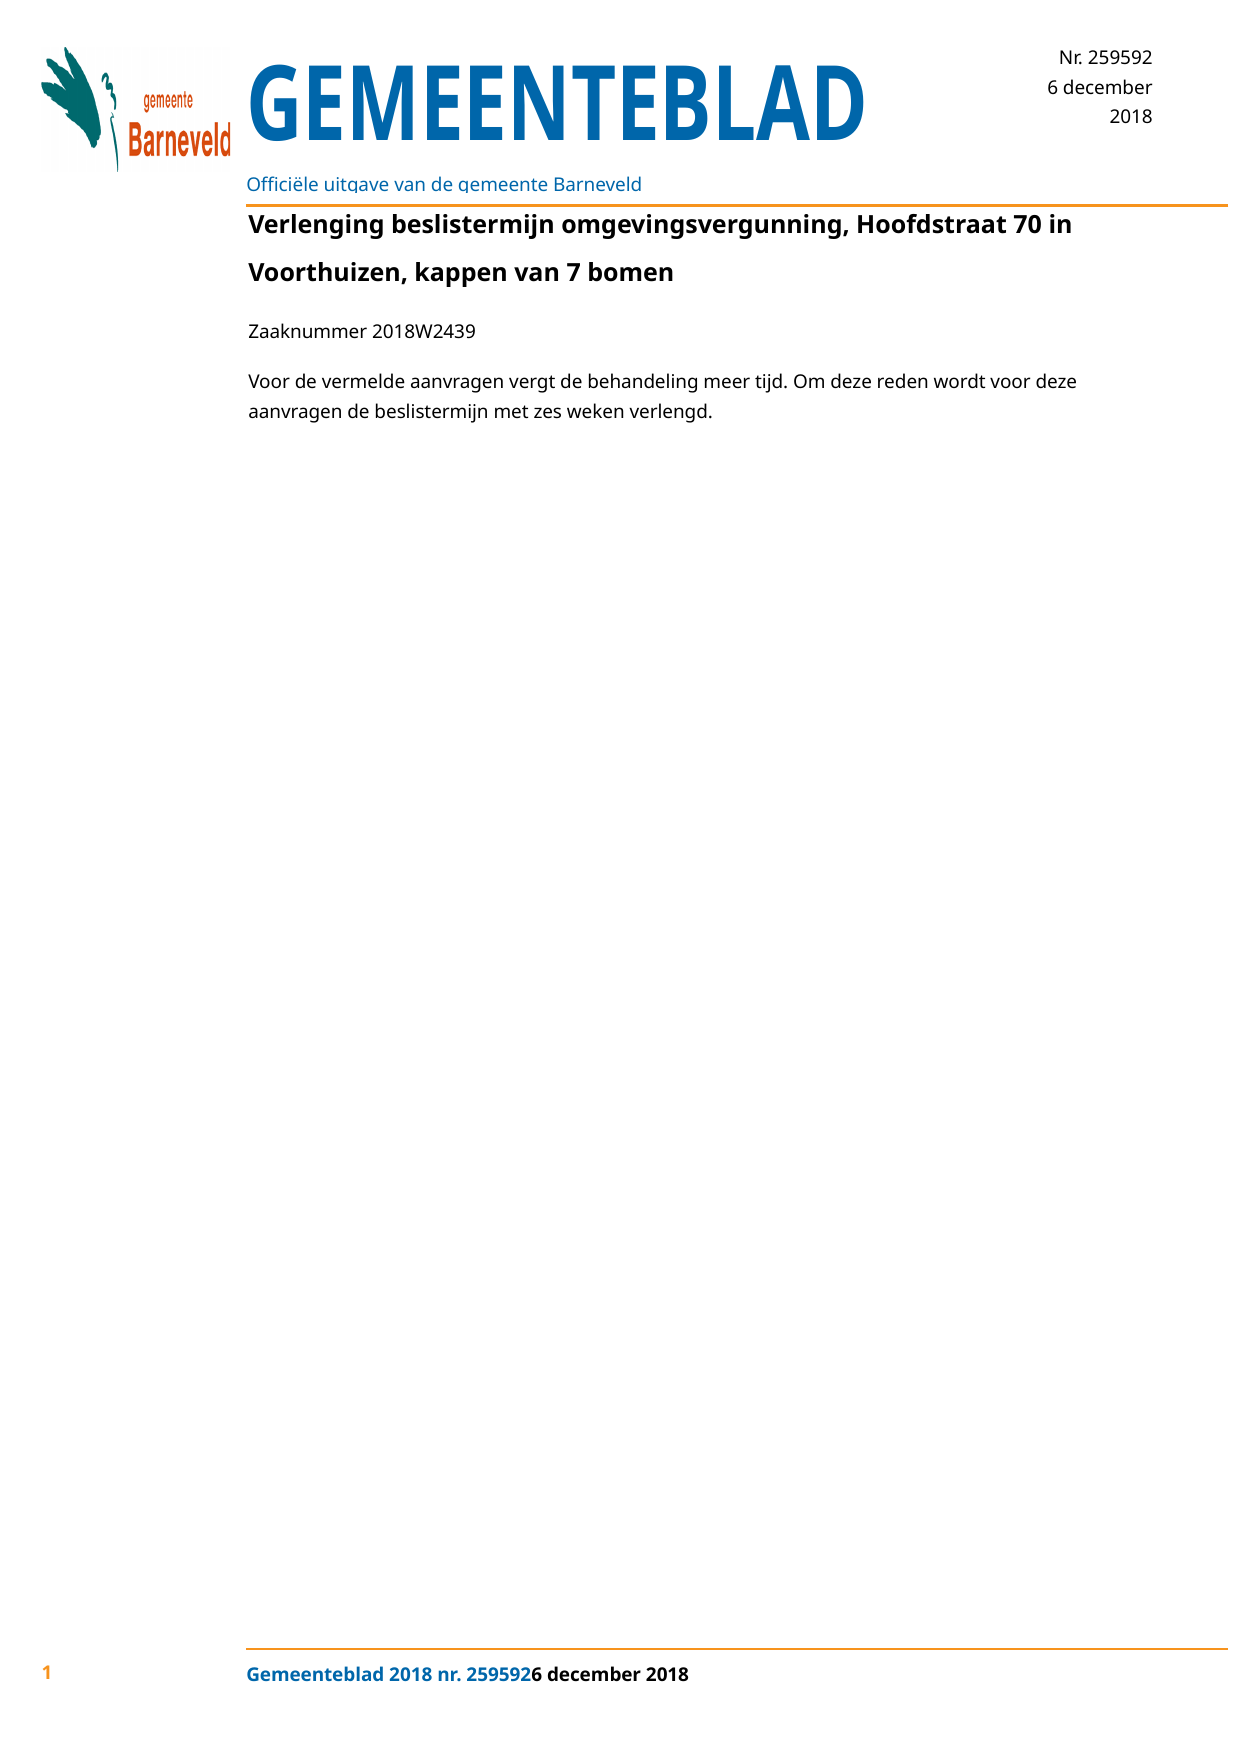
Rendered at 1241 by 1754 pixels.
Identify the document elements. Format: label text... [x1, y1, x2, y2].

text Voor de vermelde aanvragen vergt de behandeling meer tijd. Om deze reden wordt voor deze aanvragen de beslistermijn met zes weken verlengd. [248, 368, 1152, 424]
text Verlenging beslistermijn omgevingsvergunning, Hoofdstraat 70 in Voorthuizen, kappen van 7 bomen [248, 207, 1152, 288]
text Zaaknummer 2018W2439 [248, 318, 1152, 344]
picture [41, 47, 231, 172]
